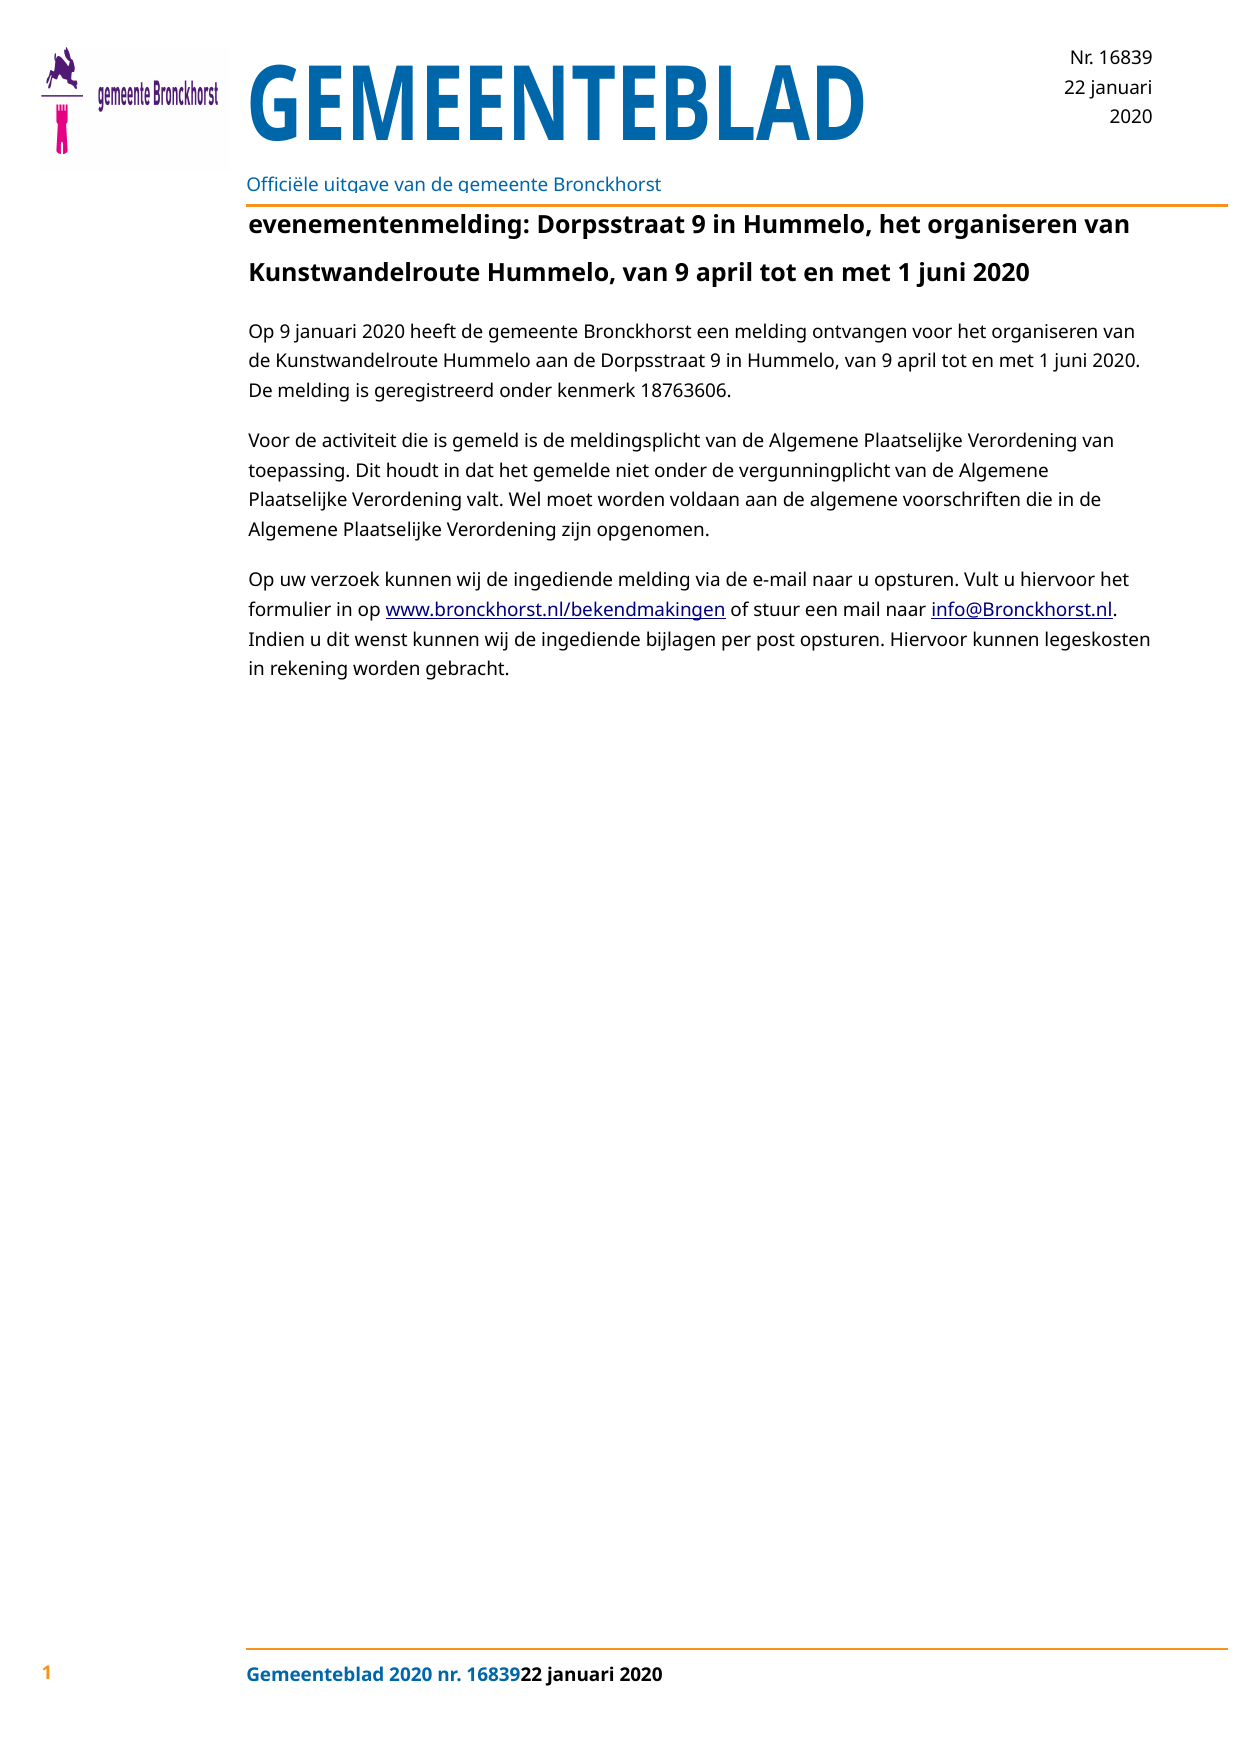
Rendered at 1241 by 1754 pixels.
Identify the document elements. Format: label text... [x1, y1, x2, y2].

text Voor de activiteit die is gemeld is de meldingsplicht van de Algemene Plaatselijke Verordening van toepassing. Dit houdt in dat het gemelde niet onder de vergunningplicht van de Algemene Plaatselijke Verordening valt. Wel moet worden voldaan aan de algemene voorschriften die in de Algemene Plaatselijke Verordening zijn opgenomen. [248, 427, 1152, 542]
text evenementenmelding: Dorpsstraat 9 in Hummelo, het organiseren van Kunstwandelroute Hummelo, van 9 april tot en met 1 juni 2020 [248, 207, 1152, 288]
picture [41, 47, 231, 172]
text Op 9 januari 2020 heeft de gemeente Bronckhorst een melding ontvangen voor het organiseren van de Kunstwandelroute Hummelo aan de Dorpsstraat 9 in Hummelo, van 9 april tot en met 1 juni 2020. De melding is geregistreerd onder kenmerk 18763606. [248, 318, 1152, 403]
text Op uw verzoek kunnen wij de ingediende melding via de e-mail naar u opsturen. Vult u hiervoor het formulier in op www.bronckhorst.nl/bekendmakingen of stuur een mail naar info@Bronckhorst.nl. Indien u dit wenst kunnen wij de ingediende bijlagen per post opsturen. Hiervoor kunnen legeskosten in rekening worden gebracht. [248, 567, 1152, 681]
